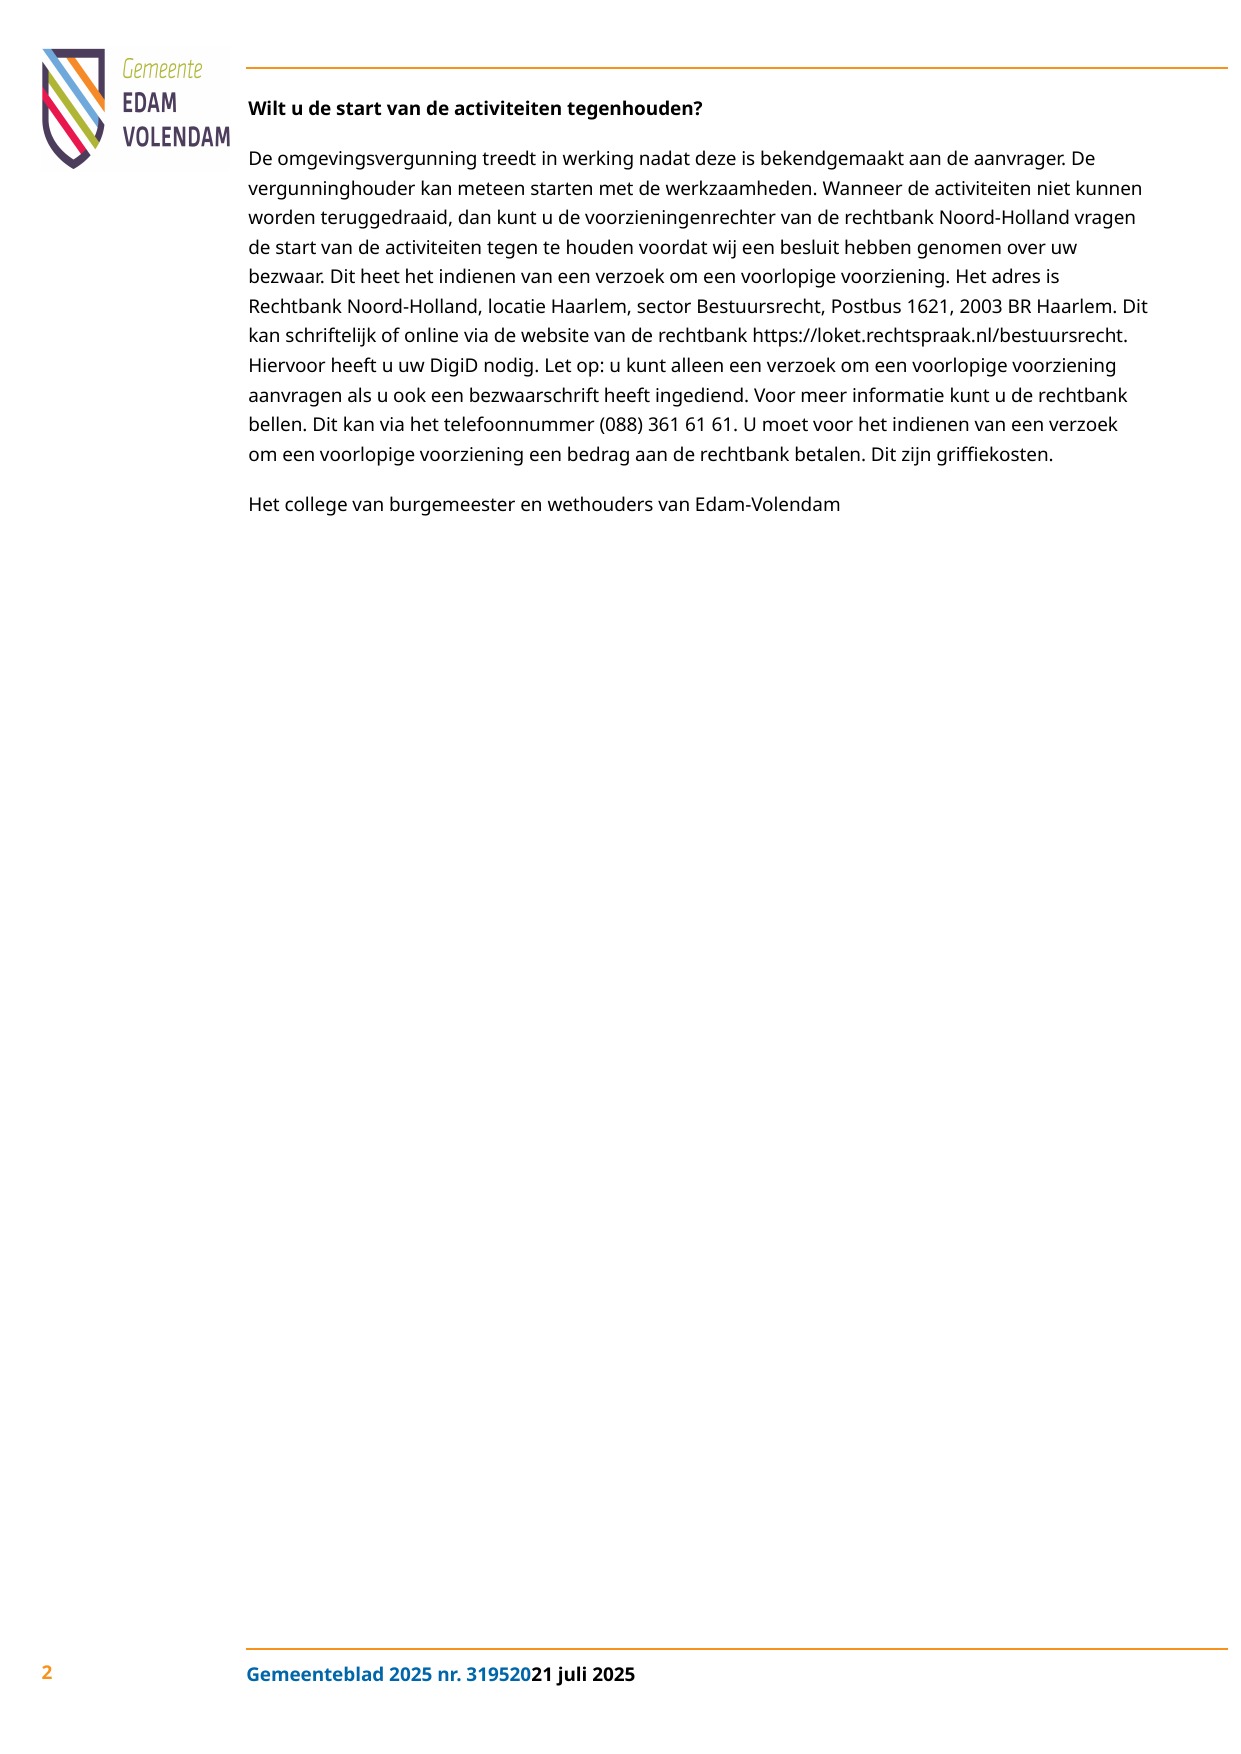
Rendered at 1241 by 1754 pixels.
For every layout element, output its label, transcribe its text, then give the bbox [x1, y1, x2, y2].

picture [41, 47, 231, 172]
text De omgevingsvergunning treedt in werking nadat deze is bekendgemaakt aan de aanvrager. De vergunninghouder kan meteen starten met de werkzaamheden. Wanneer de activiteiten niet kunnen worden teruggedraaid, dan kunt u de voorzieningenrechter van de rechtbank Noord-Holland vragen de start van de activiteiten tegen te houden voordat wij een besluit hebben genomen over uw bezwaar. Dit heet het indienen van een verzoek om een voorlopige voorziening. Het adres is Rechtbank Noord-Holland, locatie Haarlem, sector Bestuursrecht, Postbus 1621, 2003 BR Haarlem. Dit kan schriftelijk of online via de website van de rechtbank https://loket.rechtspraak.nl/bestuursrecht. Hiervoor heeft u uw DigiD nodig. Let op: u kunt alleen een verzoek om een voorlopige voorziening aanvragen als u ook een bezwaarschrift heeft ingediend. Voor meer informatie kunt u de rechtbank bellen. Dit kan via het telefoonnummer (088) 361 61 61. U moet voor het indienen van een verzoek om een voorlopige voorziening een bedrag aan de rechtbank betalen. Dit zijn griffiekosten. [248, 145, 1152, 467]
text Het college van burgemeester en wethouders van Edam-Volendam [248, 491, 1152, 517]
text Wilt u de start van de activiteiten tegenhouden? [248, 95, 1152, 121]
